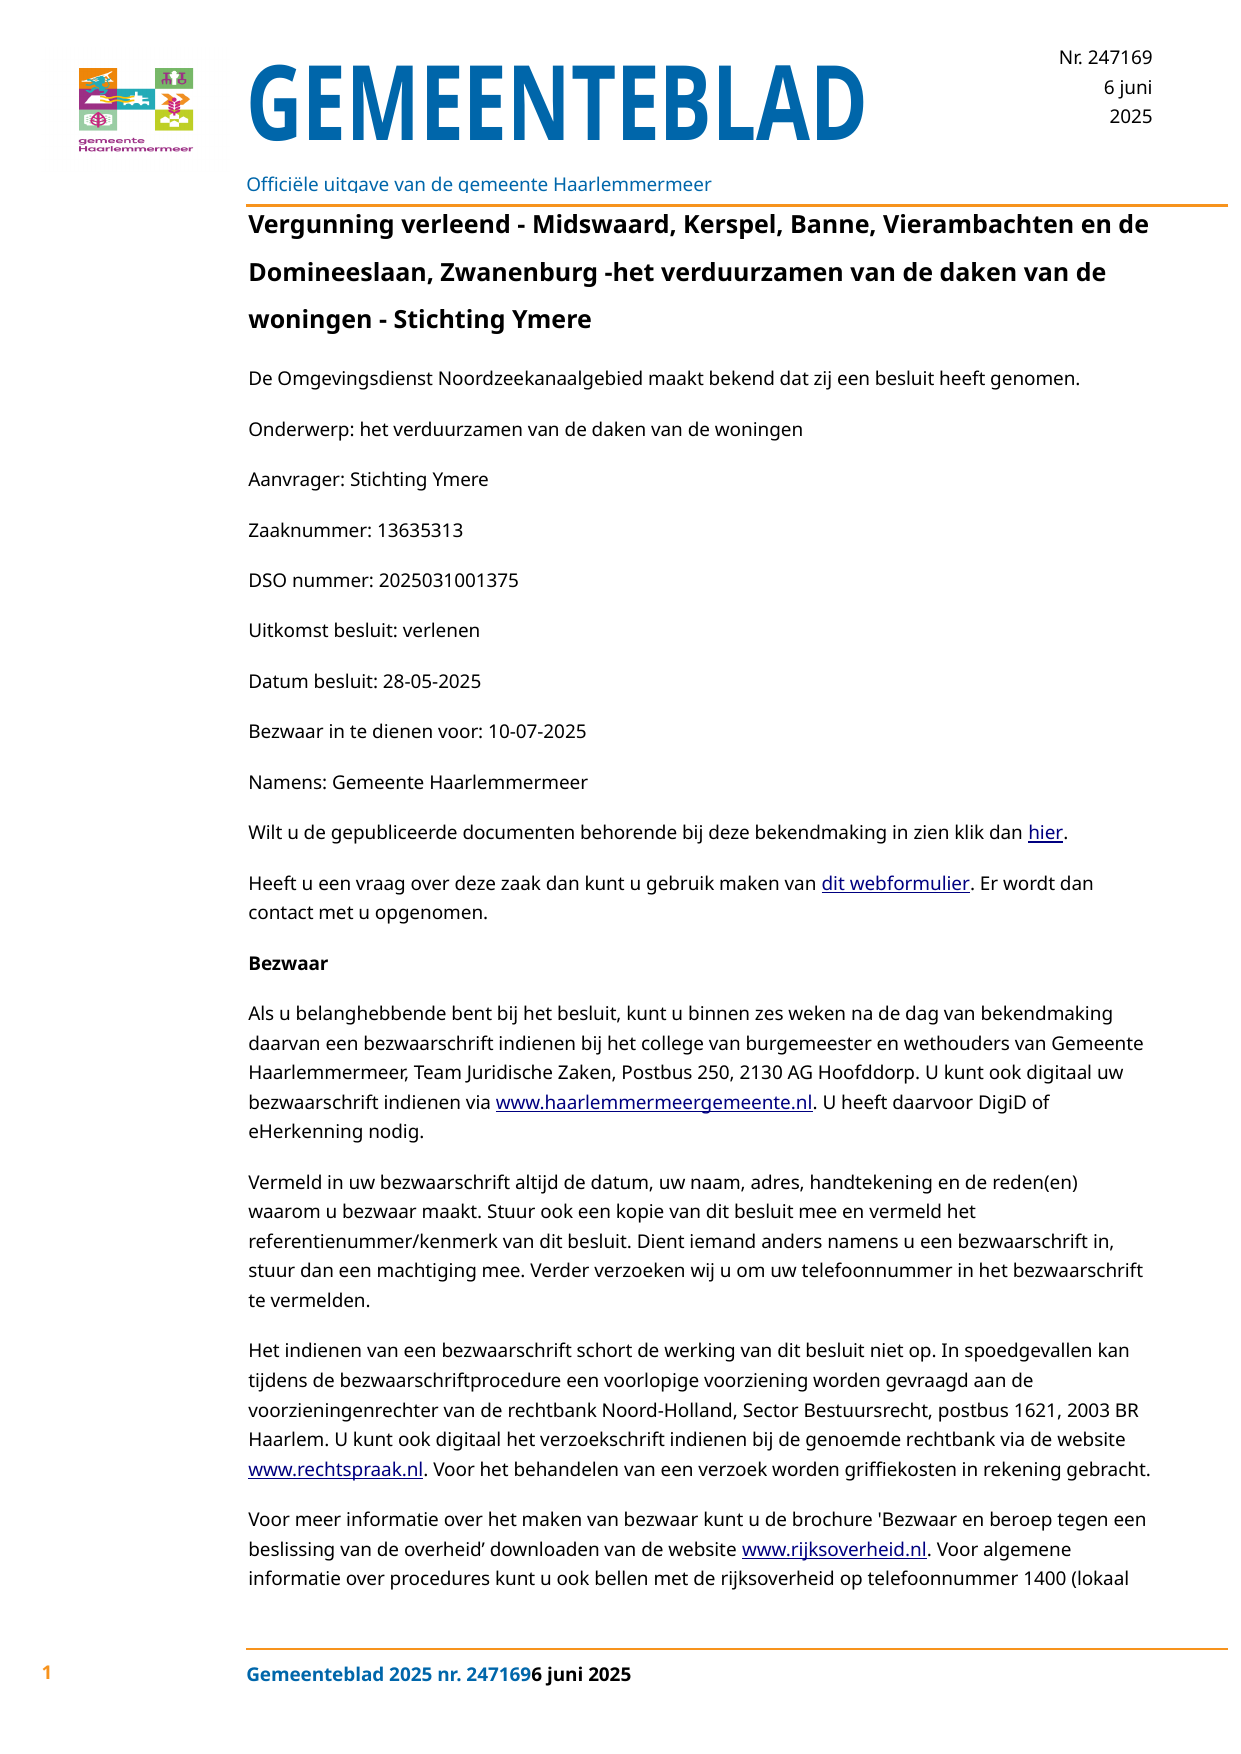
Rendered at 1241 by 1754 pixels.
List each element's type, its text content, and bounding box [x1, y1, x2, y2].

text Namens: Gemeente Haarlemmermeer [248, 769, 1152, 794]
text Zaaknummer: 13635313 [248, 517, 1152, 542]
text De Omgevingsdienst Noordzeekanaalgebied maakt bekend dat zij een besluit heeft genomen. [248, 366, 1152, 391]
text DSO nummer: 2025031001375 [248, 567, 1152, 593]
text Aanvrager: Stichting Ymere [248, 466, 1152, 492]
picture [41, 47, 231, 172]
text Onderwerp: het verduurzamen van de daken van de woningen [248, 416, 1152, 442]
text Bezwaar in te dienen voor: 10-07-2025 [248, 718, 1152, 744]
text Uitkomst besluit: verlenen [248, 618, 1152, 643]
text Heeft u een vraag over deze zaak dan kunt u gebruik maken van dit webformulier. Er wordt dan contact met u opgenomen. [248, 870, 1152, 925]
text Als u belanghebbende bent bij het besluit, kunt u binnen zes weken na de dag van bekendmaking daarvan een bezwaarschrift indienen bij het college van burgemeester en wethouders van Gemeente Haarlemmermeer, Team Juridische Zaken, Postbus 250, 2130 AG Hoofddorp. U kunt ook digitaal uw bezwaarschrift indienen via www.haarlemmermeergemeente.nl. U heeft daarvoor DigiD of eHerkenning nodig. [248, 1000, 1152, 1144]
text Voor meer informatie over het maken van bezwaar kunt u de brochure 'Bezwaar en beroep tegen een beslissing van de overheid’ downloaden van de website www.rijksoverheid.nl. Voor algemene informatie over procedures kunt u ook bellen met de rijksoverheid op telefoonnummer 1400 (lokaal [248, 1506, 1152, 1591]
text Het indienen van een bezwaarschrift schort de werking van dit besluit niet op. In spoedgevallen kan tijdens de bezwaarschriftprocedure een voorlopige voorziening worden gevraagd aan de voorzieningenrechter van de rechtbank Noord-Holland, Sector Bestuursrecht, postbus 1621, 2003 BR Haarlem. U kunt ook digitaal het verzoekschrift indienen bij de genoemde rechtbank via de website www.rechtspraak.nl. Voor het behandelen van een verzoek worden griffiekosten in rekening gebracht. [248, 1338, 1152, 1482]
text Vermeld in uw bezwaarschrift altijd de datum, uw naam, adres, handtekening en de reden(en) waarom u bezwaar maakt. Stuur ook een kopie van dit besluit mee en vermeld het referentienummer/kenmerk van dit besluit. Dient iemand anders namens u een bezwaarschrift in, stuur dan een machtiging mee. Verder verzoeken wij u om uw telefoonnummer in het bezwaarschrift te vermelden. [248, 1169, 1152, 1313]
text Bezwaar [248, 950, 1152, 975]
text Vergunning verleend - Midswaard, Kerspel, Banne, Vierambachten en de Domineeslaan, Zwanenburg -het verduurzamen van de daken van de woningen - Stichting Ymere [248, 207, 1152, 336]
text Datum besluit: 28-05-2025 [248, 668, 1152, 694]
text Wilt u de gepubliceerde documenten behorende bij deze bekendmaking in zien klik dan hier. [248, 819, 1152, 845]
